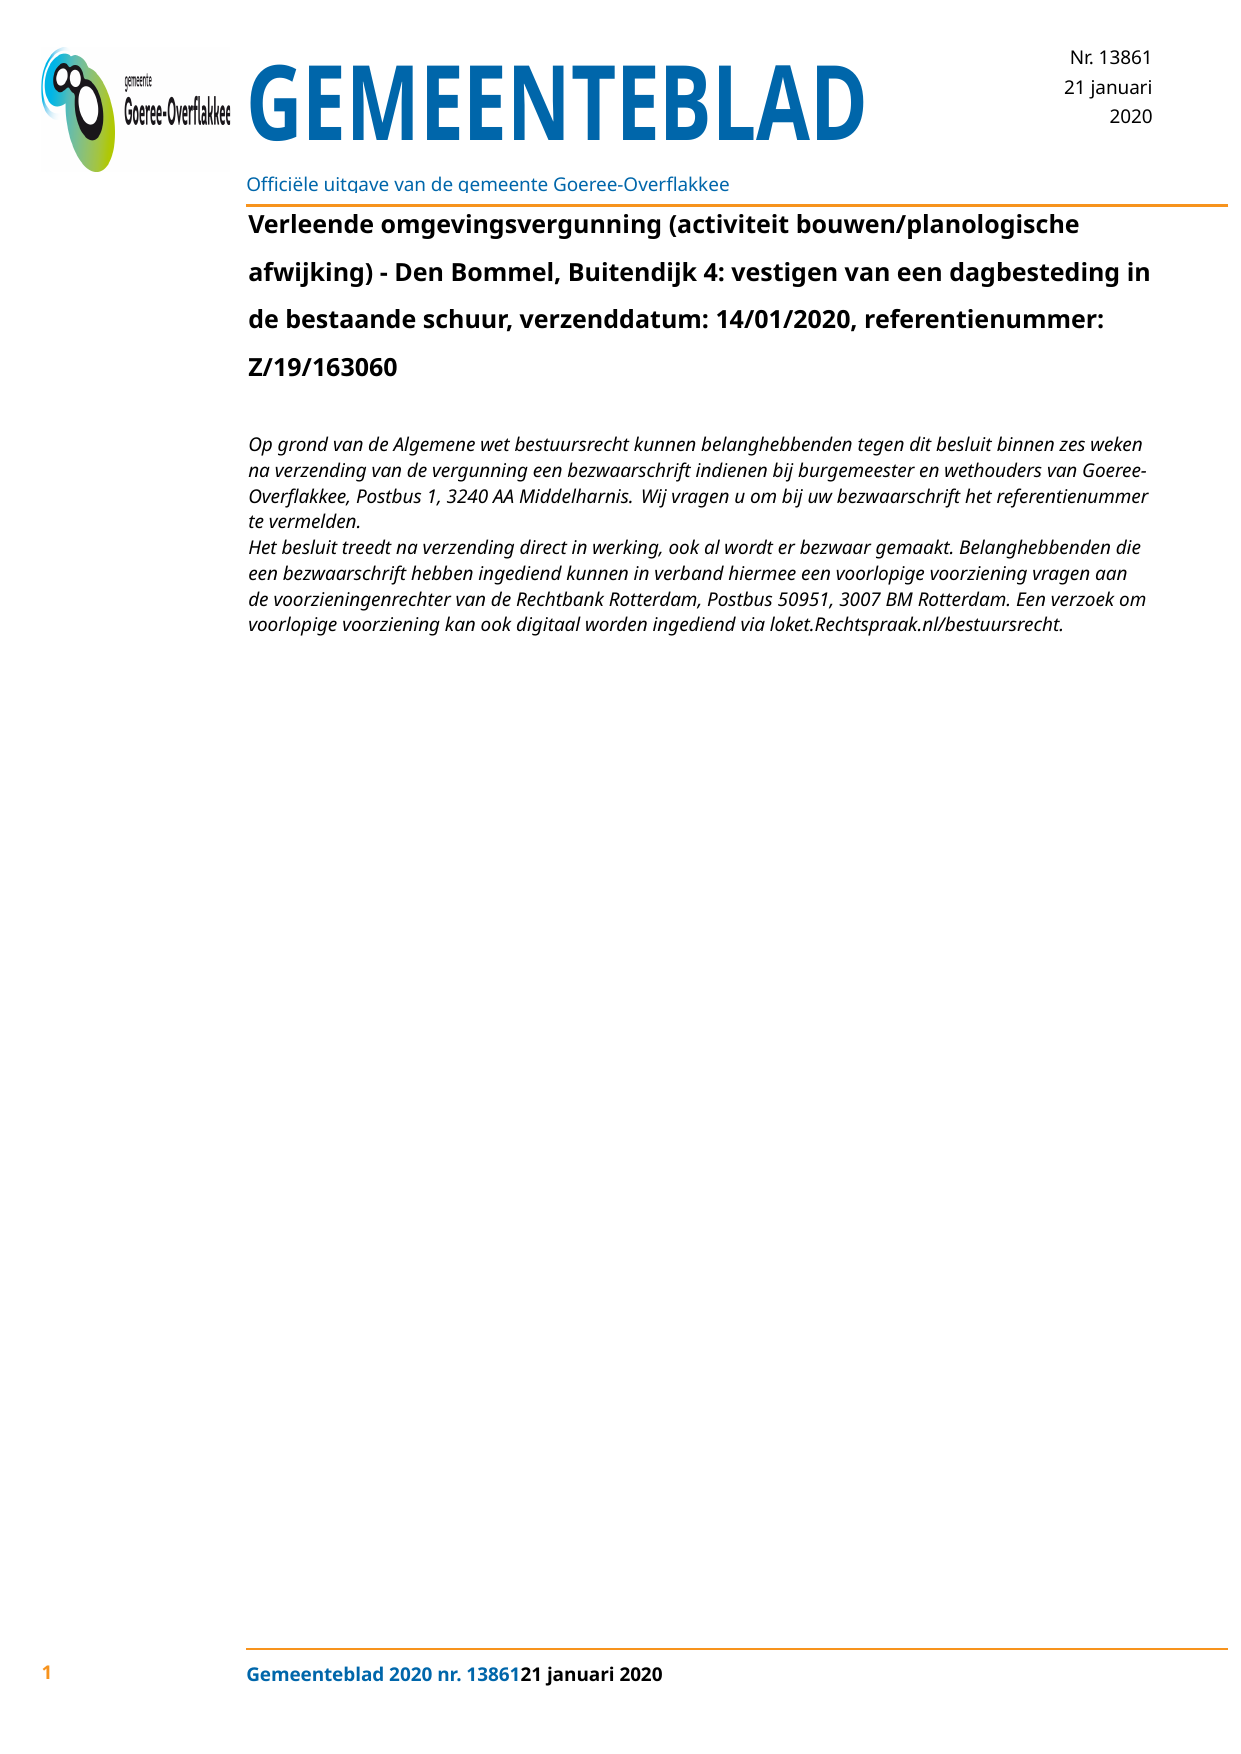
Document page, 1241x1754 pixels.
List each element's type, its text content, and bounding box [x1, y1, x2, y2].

picture [41, 47, 231, 172]
text Verleende omgevingsvergunning (activiteit bouwen/planologische afwijking) - Den Bommel, Buitendijk 4: vestigen van een dagbesteding in de bestaande schuur, verzenddatum: 14/01/2020, referentienummer: Z/19/163060 [248, 207, 1152, 384]
text Het besluit treedt na verzending direct in werking, ook al wordt er bezwaar gemaakt. Belanghebbenden die een bezwaarschrift hebben ingediend kunnen in verband hiermee een voorlopige voorziening vragen aan de voorzieningenrechter van de Rechtbank Rotterdam, Postbus 50951, 3007 BM Rotterdam. Een verzoek om voorlopige voorziening kan ook digitaal worden ingediend via loket.Rechtspraak.nl/bestuursrecht. [248, 534, 1152, 637]
text Op grond van de Algemene wet bestuursrecht kunnen belanghebbenden tegen dit besluit binnen zes weken na verzending van de vergunning een bezwaarschrift indienen bij burgemeester en wethouders van Goeree-Overflakkee, Postbus 1, 3240 AA Middelharnis. Wij vragen u om bij uw bezwaarschrift het referentienummer te vermelden. [248, 431, 1152, 534]
